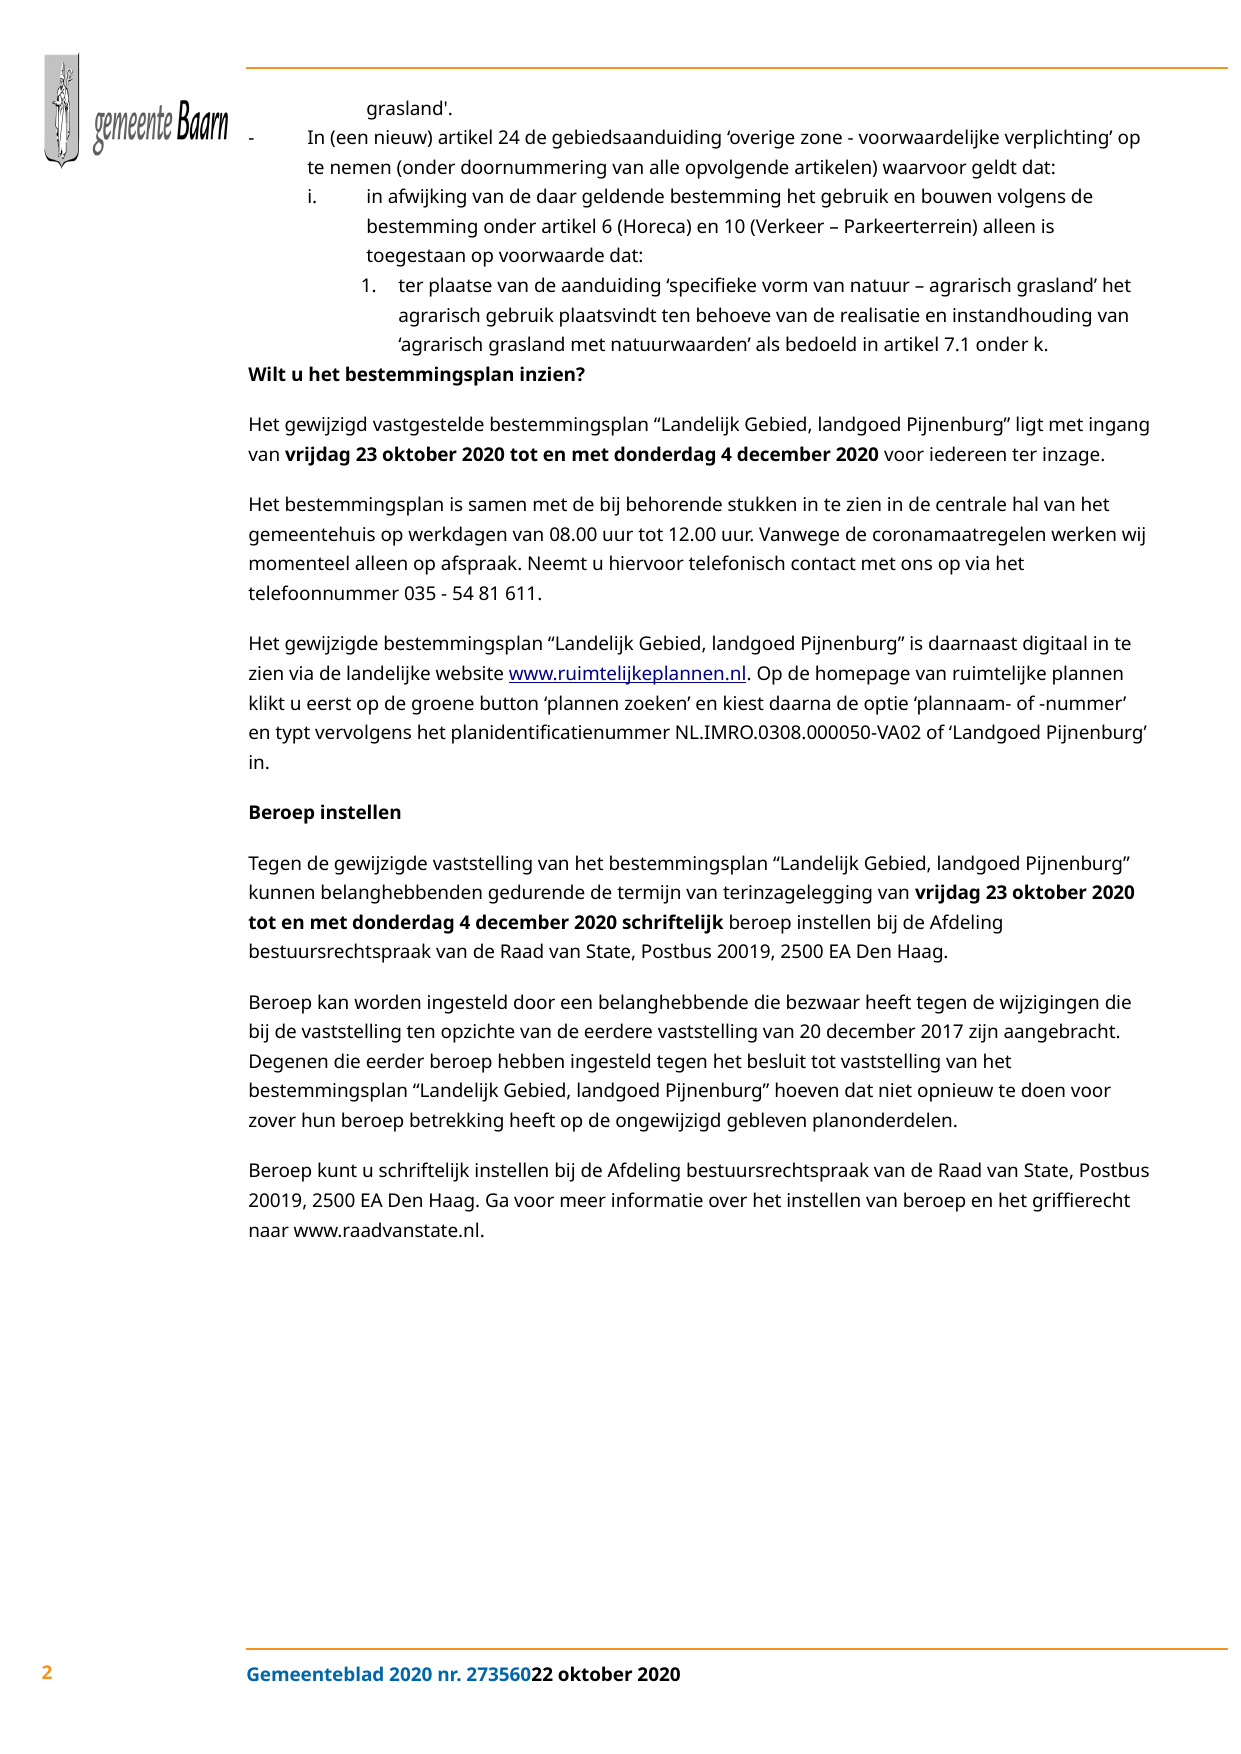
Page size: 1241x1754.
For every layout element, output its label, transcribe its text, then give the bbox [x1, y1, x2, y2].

text Wilt u het bestemmingsplan inzien? [248, 361, 1152, 387]
text Beroep instellen [248, 799, 1152, 825]
list ter plaatse van de aanduiding ‘specifieke vorm van natuur – agrarisch grasland’ het agrarisch gebruik plaatsvindt ten behoeve van de realisatie en instandhouding van ‘agrarisch grasland met natuurwaarden’ als bedoeld in artikel 7.1 onder k. [361, 272, 1152, 357]
list In (een nieuw) artikel 24 de gebiedsaanduiding ‘overige zone - voorwaardelijke verplichting’ op te nemen (onder doornummering van alle opvolgende artikelen) waarvoor geldt dat: [248, 124, 1152, 180]
text Het bestemmingsplan is samen met de bij behorende stukken in te zien in de centrale hal van het gemeentehuis op werkdagen van 08.00 uur tot 12.00 uur. Vanwege de coronamaatregelen werken wij momenteel alleen op afspraak. Neemt u hiervoor telefonisch contact met ons op via het telefoonnummer 035 - 54 81 611. [248, 491, 1152, 606]
picture [41, 47, 231, 172]
list in afwijking van de daar geldende bestemming het gebruik en bouwen volgens de bestemming onder artikel 6 (Horeca) en 10 (Verkeer – Parkeerterrein) alleen is toegestaan op voorwaarde dat: [307, 183, 1152, 268]
list grasland'. [307, 95, 1152, 121]
text Het gewijzigd vastgestelde bestemmingsplan “Landelijk Gebied, landgoed Pijnenburg” ligt met ingang van vrijdag 23 oktober 2020 tot en met donderdag 4 december 2020 voor iedereen ter inzage. [248, 411, 1152, 467]
text Tegen de gewijzigde vaststelling van het bestemmingsplan “Landelijk Gebied, landgoed Pijnenburg” kunnen belanghebbenden gedurende de termijn van terinzagelegging van vrijdag 23 oktober 2020 tot en met donderdag 4 december 2020 schriftelijk beroep instellen bij de Afdeling bestuursrechtspraak van de Raad van State, Postbus 20019, 2500 EA Den Haag. [248, 850, 1152, 964]
text Het gewijzigde bestemmingsplan “Landelijk Gebied, landgoed Pijnenburg” is daarnaast digitaal in te zien via de landelijke website www.ruimtelijkeplannen.nl. Op de homepage van ruimtelijke plannen klikt u eerst op de groene button ‘plannen zoeken’ en kiest daarna de optie ‘plannaam- of -nummer’ en typt vervolgens het planidentificatienummer NL.IMRO.0308.000050-VA02 of ‘Landgoed Pijnenburg’ in. [248, 631, 1152, 775]
text Beroep kan worden ingesteld door een belanghebbende die bezwaar heeft tegen de wijzigingen die bij de vaststelling ten opzichte van de eerdere vaststelling van 20 december 2017 zijn aangebracht. Degenen die eerder beroep hebben ingesteld tegen het besluit tot vaststelling van het bestemmingsplan “Landelijk Gebied, landgoed Pijnenburg” hoeven dat niet opnieuw te doen voor zover hun beroep betrekking heeft op de ongewijzigd gebleven planonderdelen. [248, 989, 1152, 1133]
text Beroep kunt u schriftelijk instellen bij de Afdeling bestuursrechtspraak van de Raad van State, Postbus 20019, 2500 EA Den Haag. Ga voor meer informatie over het instellen van beroep en het griffierecht naar www.raadvanstate.nl. [248, 1158, 1152, 1243]
